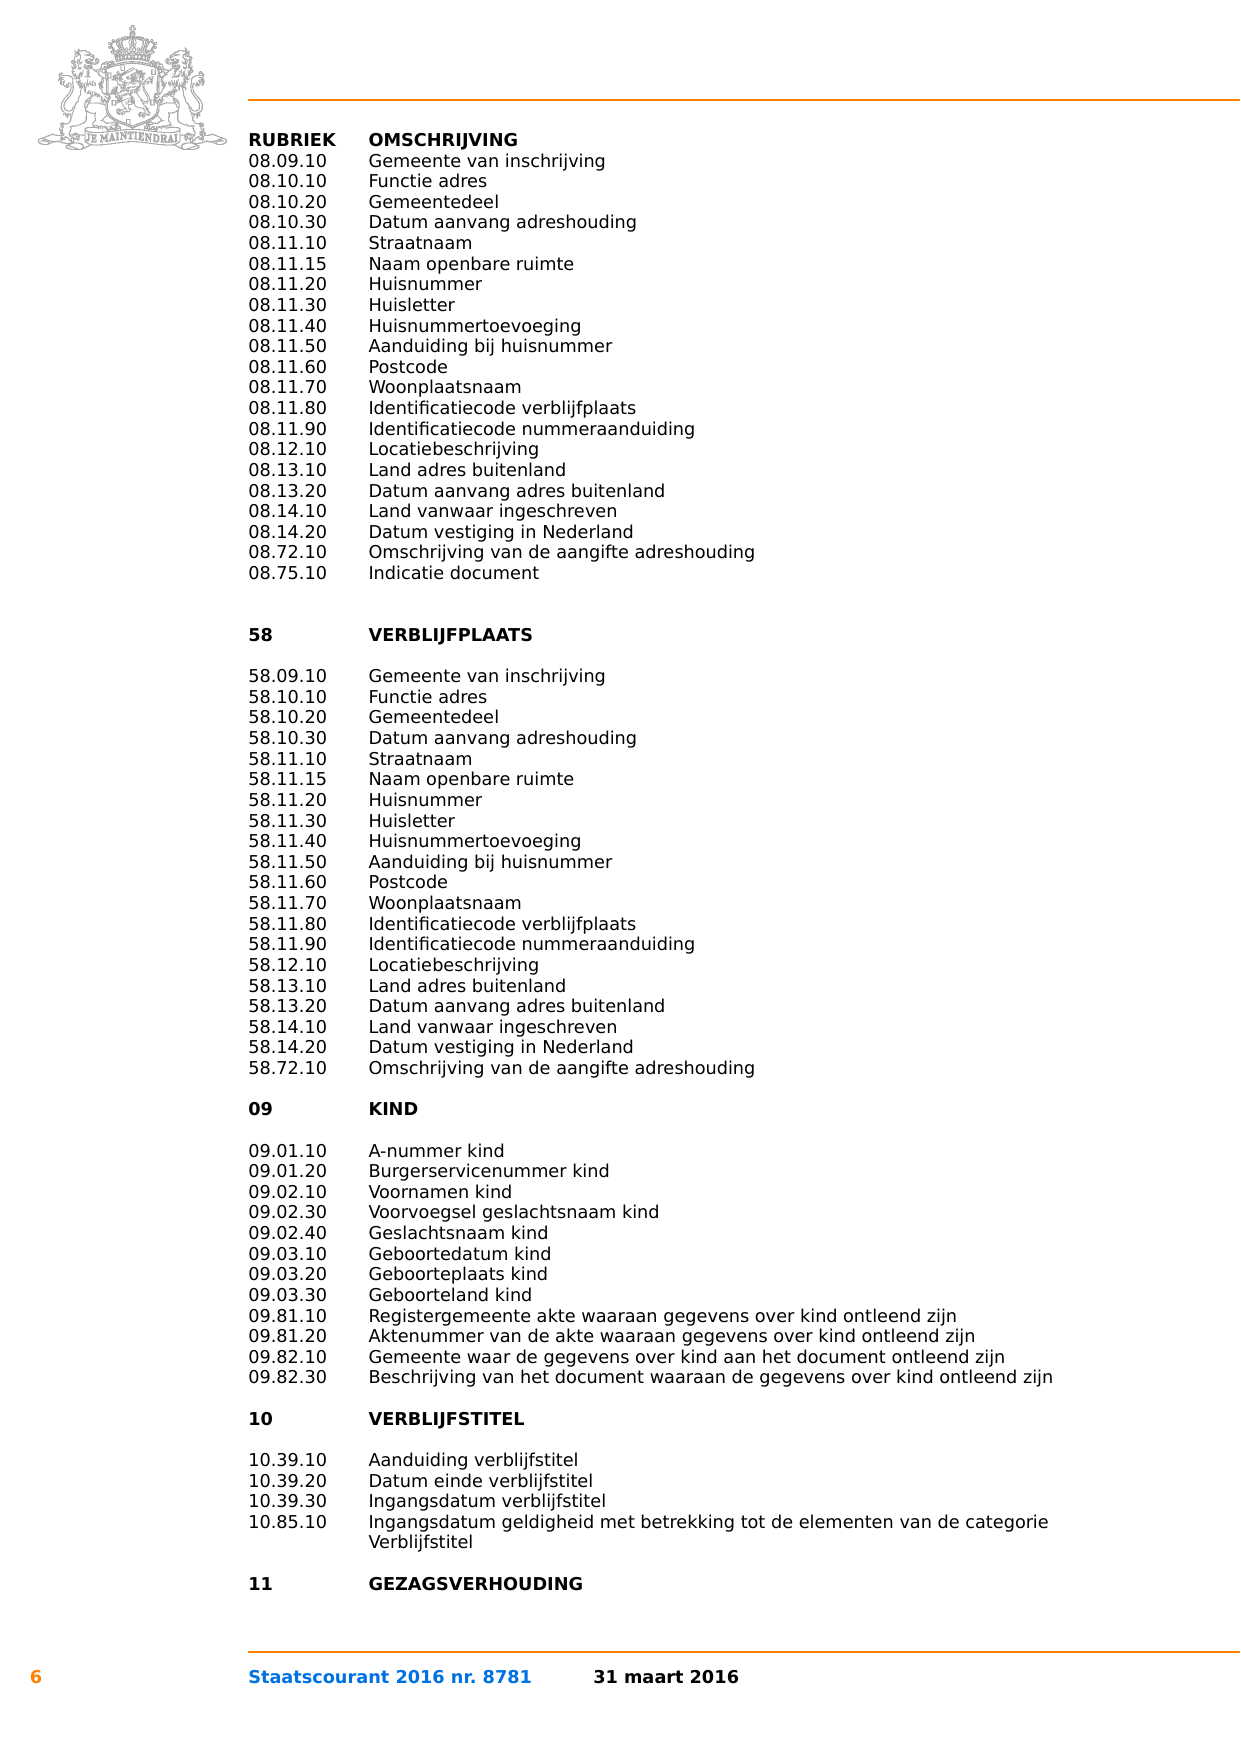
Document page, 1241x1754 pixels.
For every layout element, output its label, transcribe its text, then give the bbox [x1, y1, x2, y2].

table_cell 58.10.10 [248, 687, 362, 707]
table_cell Geboorteland kind [363, 1285, 1163, 1306]
table_cell Huisletter [363, 295, 1163, 316]
table_cell 09.82.30 [248, 1368, 362, 1388]
table_cell Registergemeente akte waaraan gegevens over kind ontleend zijn [363, 1306, 1163, 1326]
table_cell 58.10.20 [248, 708, 362, 728]
table_cell 10.39.20 [248, 1471, 362, 1491]
table_cell Datum aanvang adres buitenland [363, 481, 1163, 501]
table_cell Naam openbare ruimte [363, 254, 1163, 274]
table_cell Land vanwaar ingeschreven [363, 501, 1163, 522]
table_cell 58 [248, 625, 362, 646]
table_cell 58.11.10 [248, 749, 362, 769]
table_cell 58.12.10 [248, 955, 362, 976]
table_cell Gemeente van inschrijving [363, 151, 1163, 171]
table_cell Ingangsdatum geldigheid met betrekking tot de elementen van de categorie Verblijfstitel [363, 1512, 1163, 1553]
table_cell 58.72.10 [248, 1058, 362, 1079]
table_cell 10.39.30 [248, 1491, 362, 1512]
table_cell [248, 1079, 362, 1099]
table_cell 08.13.20 [248, 481, 362, 501]
table_cell Straatnaam [363, 233, 1163, 254]
table_cell 58.13.10 [248, 976, 362, 996]
table_cell 08.11.15 [248, 254, 362, 274]
table_cell 09.03.20 [248, 1264, 362, 1285]
table_cell 58.11.50 [248, 852, 362, 872]
table_cell [363, 1429, 1163, 1450]
table_cell 08.11.10 [248, 233, 362, 254]
table_cell 09.03.10 [248, 1244, 362, 1264]
table_cell Datum aanvang adres buitenland [363, 996, 1163, 1017]
table_cell [248, 646, 362, 666]
table_cell Huisnummertoevoeging [363, 831, 1163, 852]
table_cell 08.10.20 [248, 192, 362, 212]
table_cell 08.75.10 [248, 563, 362, 584]
table_cell Geboorteplaats kind [363, 1264, 1163, 1285]
table_cell 08.10.30 [248, 213, 362, 233]
table_cell Geboortedatum kind [363, 1244, 1163, 1264]
table_cell Huisnummertoevoeging [363, 316, 1163, 336]
table_cell [363, 584, 1163, 604]
table_cell Geslachtsnaam kind [363, 1223, 1163, 1244]
table_cell 08.11.50 [248, 336, 362, 357]
table_cell Woonplaatsnaam [363, 378, 1163, 398]
table_cell 58.14.20 [248, 1038, 362, 1058]
table_cell [248, 584, 362, 604]
table_cell Voorvoegsel geslachtsnaam kind [363, 1203, 1163, 1223]
table_cell Straatnaam [363, 749, 1163, 769]
table_cell Naam openbare ruimte [363, 769, 1163, 790]
table_cell Ingangsdatum verblijfstitel [363, 1491, 1163, 1512]
table_cell Identificatiecode verblijfplaats [363, 398, 1163, 419]
table_cell Postcode [363, 357, 1163, 377]
table_cell 09.81.20 [248, 1326, 362, 1347]
table_cell [363, 604, 1163, 625]
table_cell Beschrijving van het document waaraan de gegevens over kind ontleend zijn [363, 1368, 1163, 1388]
table_cell [363, 1079, 1163, 1099]
table_cell VERBLIJFPLAATS [363, 625, 1163, 646]
table_cell Functie adres [363, 171, 1163, 192]
table_cell Land adres buitenland [363, 460, 1163, 481]
table_cell GEZAGSVERHOUDING [363, 1574, 1163, 1594]
table_cell 08.12.10 [248, 439, 362, 460]
table_cell Huisnummer [363, 790, 1163, 811]
table_cell 58.11.70 [248, 893, 362, 914]
table_cell Gemeente waar de gegevens over kind aan het document ontleend zijn [363, 1347, 1163, 1367]
table_cell 09.82.10 [248, 1347, 362, 1367]
table_cell 09.02.40 [248, 1223, 362, 1244]
table_cell Gemeentedeel [363, 708, 1163, 728]
table_cell 09.81.10 [248, 1306, 362, 1326]
table_cell Indicatie document [363, 563, 1163, 584]
picture [38, 25, 227, 150]
table_cell 58.11.20 [248, 790, 362, 811]
table_cell [363, 1388, 1163, 1409]
table_cell 08.09.10 [248, 151, 362, 171]
table_cell Locatiebeschrijving [363, 955, 1163, 976]
table_cell 09.03.30 [248, 1285, 362, 1306]
table_cell 09.02.10 [248, 1182, 362, 1202]
table_cell Woonplaatsnaam [363, 893, 1163, 914]
table_cell Postcode [363, 873, 1163, 893]
table_header OMSCHRIJVING [363, 130, 1163, 151]
table_cell 10.85.10 [248, 1512, 362, 1553]
table_cell Functie adres [363, 687, 1163, 707]
table_cell 10 [248, 1409, 362, 1429]
table_cell [248, 604, 362, 625]
table_cell 58.11.90 [248, 934, 362, 955]
table_cell Huisnummer [363, 274, 1163, 295]
table_cell [363, 1553, 1163, 1574]
table_cell 58.11.40 [248, 831, 362, 852]
table_cell [248, 1120, 362, 1141]
table_cell 58.10.30 [248, 728, 362, 749]
table_cell Locatiebeschrijving [363, 439, 1163, 460]
table_cell Aanduiding verblijfstitel [363, 1450, 1163, 1471]
table_cell 08.10.10 [248, 171, 362, 192]
table_cell Datum vestiging in Nederland [363, 1038, 1163, 1058]
table_cell Datum aanvang adreshouding [363, 213, 1163, 233]
table_cell [363, 646, 1163, 666]
table_cell 08.14.20 [248, 522, 362, 542]
table_cell [248, 1429, 362, 1450]
table_cell Land adres buitenland [363, 976, 1163, 996]
table_cell 08.13.10 [248, 460, 362, 481]
table_cell Datum einde verblijfstitel [363, 1471, 1163, 1491]
table_cell 08.11.40 [248, 316, 362, 336]
table_cell 08.11.60 [248, 357, 362, 377]
table_cell 08.11.30 [248, 295, 362, 316]
table_cell 08.72.10 [248, 543, 362, 563]
table_cell [248, 1388, 362, 1409]
table_cell 10.39.10 [248, 1450, 362, 1471]
table_cell 08.11.20 [248, 274, 362, 295]
table_cell Gemeente van inschrijving [363, 666, 1163, 687]
table_cell 08.14.10 [248, 501, 362, 522]
table_cell Omschrijving van de aangifte adreshouding [363, 543, 1163, 563]
table_cell A-nummer kind [363, 1141, 1163, 1161]
table_cell 58.11.30 [248, 811, 362, 831]
table_cell Voornamen kind [363, 1182, 1163, 1202]
table_cell 58.11.60 [248, 873, 362, 893]
table_cell Datum vestiging in Nederland [363, 522, 1163, 542]
table_cell Aanduiding bij huisnummer [363, 336, 1163, 357]
table_cell [248, 1553, 362, 1574]
table_cell Burgerservicenummer kind [363, 1161, 1163, 1182]
table_cell 08.11.70 [248, 378, 362, 398]
table_cell 09 [248, 1099, 362, 1120]
table_cell Gemeentedeel [363, 192, 1163, 212]
table_cell Identificatiecode nummeraanduiding [363, 934, 1163, 955]
table_cell 58.13.20 [248, 996, 362, 1017]
table_cell Land vanwaar ingeschreven [363, 1017, 1163, 1037]
table_cell 58.11.15 [248, 769, 362, 790]
table_cell 09.01.20 [248, 1161, 362, 1182]
table_cell 08.11.80 [248, 398, 362, 419]
table_cell Identificatiecode verblijfplaats [363, 914, 1163, 934]
table_cell VERBLIJFSTITEL [363, 1409, 1163, 1429]
table_cell Aanduiding bij huisnummer [363, 852, 1163, 872]
table_cell 08.11.90 [248, 419, 362, 439]
table_cell Omschrijving van de aangifte adreshouding [363, 1058, 1163, 1079]
table_cell 58.11.80 [248, 914, 362, 934]
table_cell Huisletter [363, 811, 1163, 831]
table_header RUBRIEK [248, 130, 362, 151]
table_cell 09.02.30 [248, 1203, 362, 1223]
table_cell 09.01.10 [248, 1141, 362, 1161]
table_cell [363, 1120, 1163, 1141]
table_cell Identificatiecode nummeraanduiding [363, 419, 1163, 439]
table_cell Aktenummer van de akte waaraan gegevens over kind ontleend zijn [363, 1326, 1163, 1347]
table_cell 58.14.10 [248, 1017, 362, 1037]
table_cell Datum aanvang adreshouding [363, 728, 1163, 749]
table_cell 11 [248, 1574, 362, 1594]
table_cell 58.09.10 [248, 666, 362, 687]
table_cell KIND [363, 1099, 1163, 1120]
